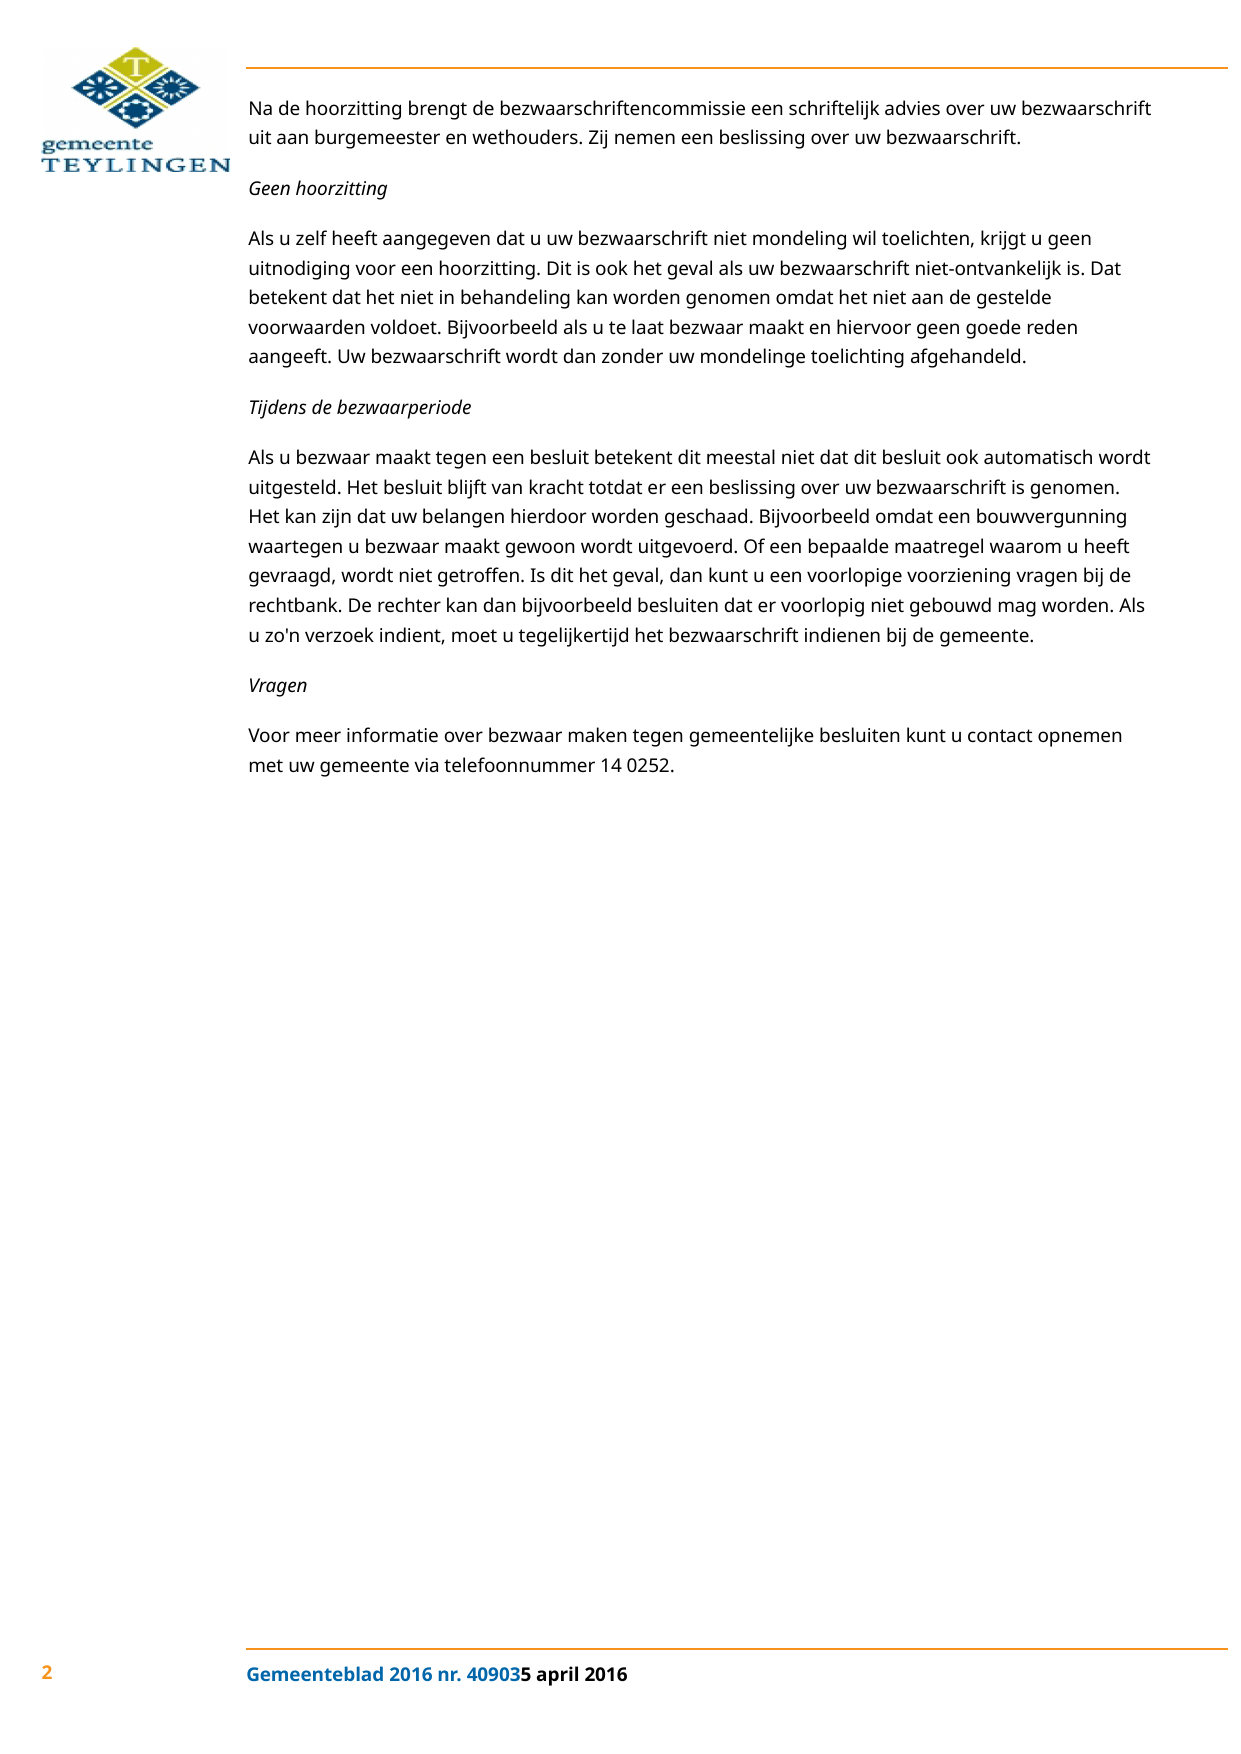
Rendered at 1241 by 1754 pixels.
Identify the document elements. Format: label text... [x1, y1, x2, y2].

text Vragen [248, 672, 1152, 698]
text Als u bezwaar maakt tegen een besluit betekent dit meestal niet dat dit besluit ook automatisch wordt uitgesteld. Het besluit blijft van kracht totdat er een beslissing over uw bezwaarschrift is genomen. Het kan zijn dat uw belangen hierdoor worden geschaad. Bijvoorbeeld omdat een bouwvergunning waartegen u bezwaar maakt gewoon wordt uitgevoerd. Of een bepaalde maatregel waarom u heeft gevraagd, wordt niet getroffen. Is dit het geval, dan kunt u een voorlopige voorziening vragen bij de rechtbank. De rechter kan dan bijvoorbeeld besluiten dat er voorlopig niet gebouwd mag worden. Als u zo'n verzoek indient, moet u tegelijkertijd het bezwaarschrift indienen bij de gemeente. [248, 444, 1152, 648]
text Geen hoorzitting [248, 175, 1152, 201]
text Na de hoorzitting brengt de bezwaarschriftencommissie een schriftelijk advies over uw bezwaarschrift uit aan burgemeester en wethouders. Zij nemen een beslissing over uw bezwaarschrift. [248, 95, 1152, 150]
text Tijdens de bezwaarperiode [248, 394, 1152, 420]
text Voor meer informatie over bezwaar maken tegen gemeentelijke besluiten kunt u contact opnemen met uw gemeente via telefoonnummer 14 0252. [248, 723, 1152, 778]
text Als u zelf heeft aangegeven dat u uw bezwaarschrift niet mondeling wil toelichten, krijgt u geen uitnodiging voor een hoorzitting. Dit is ook het geval als uw bezwaarschrift niet-ontvankelijk is. Dat betekent dat het niet in behandeling kan worden genomen omdat het niet aan de gestelde voorwaarden voldoet. Bijvoorbeeld als u te laat bezwaar maakt en hiervoor geen goede reden aangeeft. Uw bezwaarschrift wordt dan zonder uw mondelinge toelichting afgehandeld. [248, 225, 1152, 369]
picture [41, 47, 231, 172]
